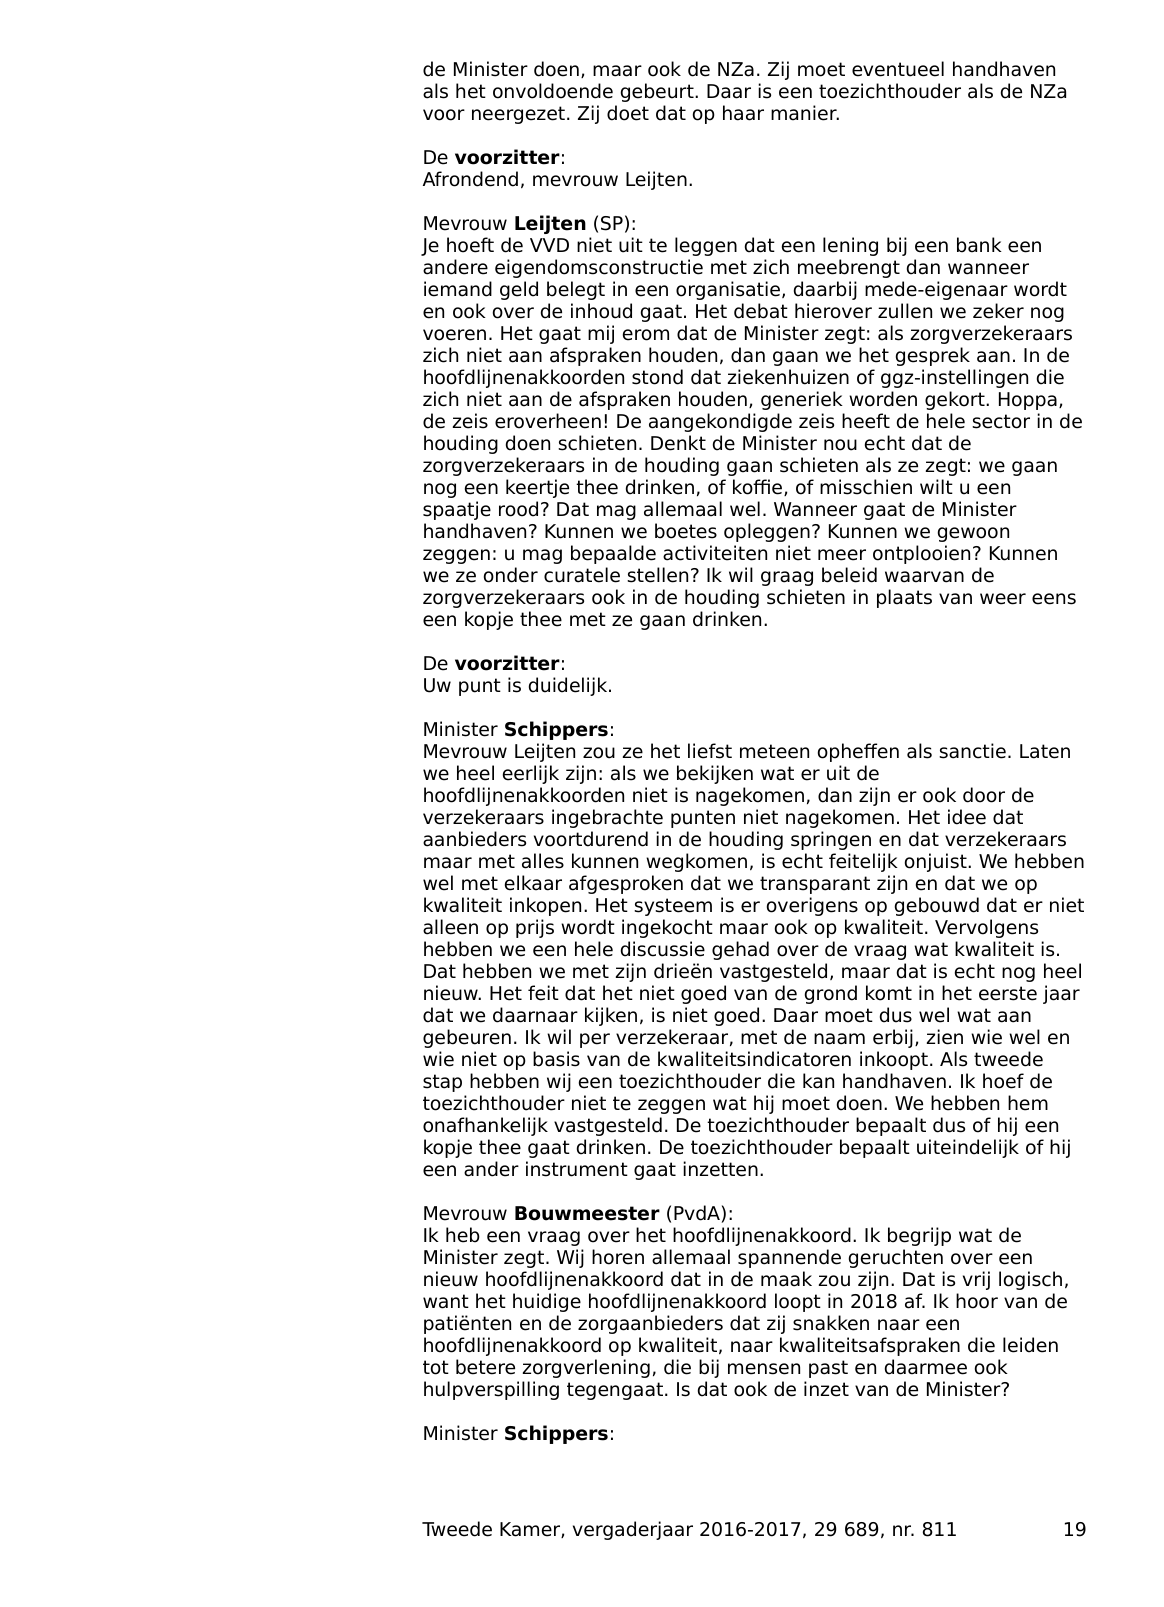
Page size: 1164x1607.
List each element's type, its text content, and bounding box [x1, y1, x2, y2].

text Mevrouw Leijten (SP): [422, 213, 1087, 235]
text De voorzitter: [422, 147, 1087, 169]
text De voorzitter: [422, 653, 1087, 675]
text Uw punt is duidelijk. [422, 675, 1087, 697]
text de Minister doen, maar ook de NZa. Zij moet eventueel handhaven als het onvoldoende gebeurt. Daar is een toezichthouder als de NZa voor neergezet. Zij doet dat op haar manier. [422, 59, 1087, 125]
text Afrondend, mevrouw Leijten. [422, 169, 1087, 191]
text Ik heb een vraag over het hoofdlijnenakkoord. Ik begrijp wat de Minister zegt. Wij horen allemaal spannende geruchten over een nieuw hoofdlijnenakkoord dat in de maak zou zijn. Dat is vrij logisch, want het huidige hoofdlijnenakkoord loopt in 2018 af. Ik hoor van de patiënten en de zorgaanbieders dat zij snakken naar een hoofdlijnenakkoord op kwaliteit, naar kwaliteitsafspraken die leiden tot betere zorgverlening, die bij mensen past en daarmee ook hulpverspilling tegengaat. Is dat ook de inzet van de Minister? [422, 1225, 1087, 1401]
text Minister Schippers: [422, 719, 1087, 741]
text Mevrouw Bouwmeester (PvdA): [422, 1203, 1087, 1225]
text Je hoeft de VVD niet uit te leggen dat een lening bij een bank een andere eigendomsconstructie met zich meebrengt dan wanneer iemand geld belegt in een organisatie, daarbij mede-eigenaar wordt en ook over de inhoud gaat. Het debat hierover zullen we zeker nog voeren. Het gaat mij erom dat de Minister zegt: als zorgverzekeraars zich niet aan afspraken houden, dan gaan we het gesprek aan. In de hoofdlijnenakkoorden stond dat ziekenhuizen of ggz-instellingen die zich niet aan de afspraken houden, generiek worden gekort. Hoppa, de zeis eroverheen! De aangekondigde zeis heeft de hele sector in de houding doen schieten. Denkt de Minister nou echt dat de zorgverzekeraars in de houding gaan schieten als ze zegt: we gaan nog een keertje thee drinken, of koffie, of misschien wilt u een spaatje rood? Dat mag allemaal wel. Wanneer gaat de Minister handhaven? Kunnen we boetes opleggen? Kunnen we gewoon zeggen: u mag bepaalde activiteiten niet meer ontplooien? Kunnen we ze onder curatele stellen? Ik wil graag beleid waarvan de zorgverzekeraars ook in de houding schieten in plaats van weer eens een kopje thee met ze gaan drinken. [422, 235, 1087, 631]
text Mevrouw Leijten zou ze het liefst meteen opheffen als sanctie. Laten we heel eerlijk zijn: als we bekijken wat er uit de hoofdlijnenakkoorden niet is nagekomen, dan zijn er ook door de verzekeraars ingebrachte punten niet nagekomen. Het idee dat aanbieders voortdurend in de houding springen en dat verzekeraars maar met alles kunnen wegkomen, is echt feitelijk onjuist. We hebben wel met elkaar afgesproken dat we transparant zijn en dat we op kwaliteit inkopen. Het systeem is er overigens op gebouwd dat er niet alleen op prijs wordt ingekocht maar ook op kwaliteit. Vervolgens hebben we een hele discussie gehad over de vraag wat kwaliteit is. Dat hebben we met zijn drieën vastgesteld, maar dat is echt nog heel nieuw. Het feit dat het niet goed van de grond komt in het eerste jaar dat we daarnaar kijken, is niet goed. Daar moet dus wel wat aan gebeuren. Ik wil per verzekeraar, met de naam erbij, zien wie wel en wie niet op basis van de kwaliteitsindicatoren inkoopt. Als tweede stap hebben wij een toezichthouder die kan handhaven. Ik hoef de toezichthouder niet te zeggen wat hij moet doen. We hebben hem onafhankelijk vastgesteld. De toezichthouder bepaalt dus of hij een kopje thee gaat drinken. De toezichthouder bepaalt uiteindelijk of hij een ander instrument gaat inzetten. [422, 741, 1087, 1181]
text Minister Schippers: [422, 1423, 1087, 1445]
